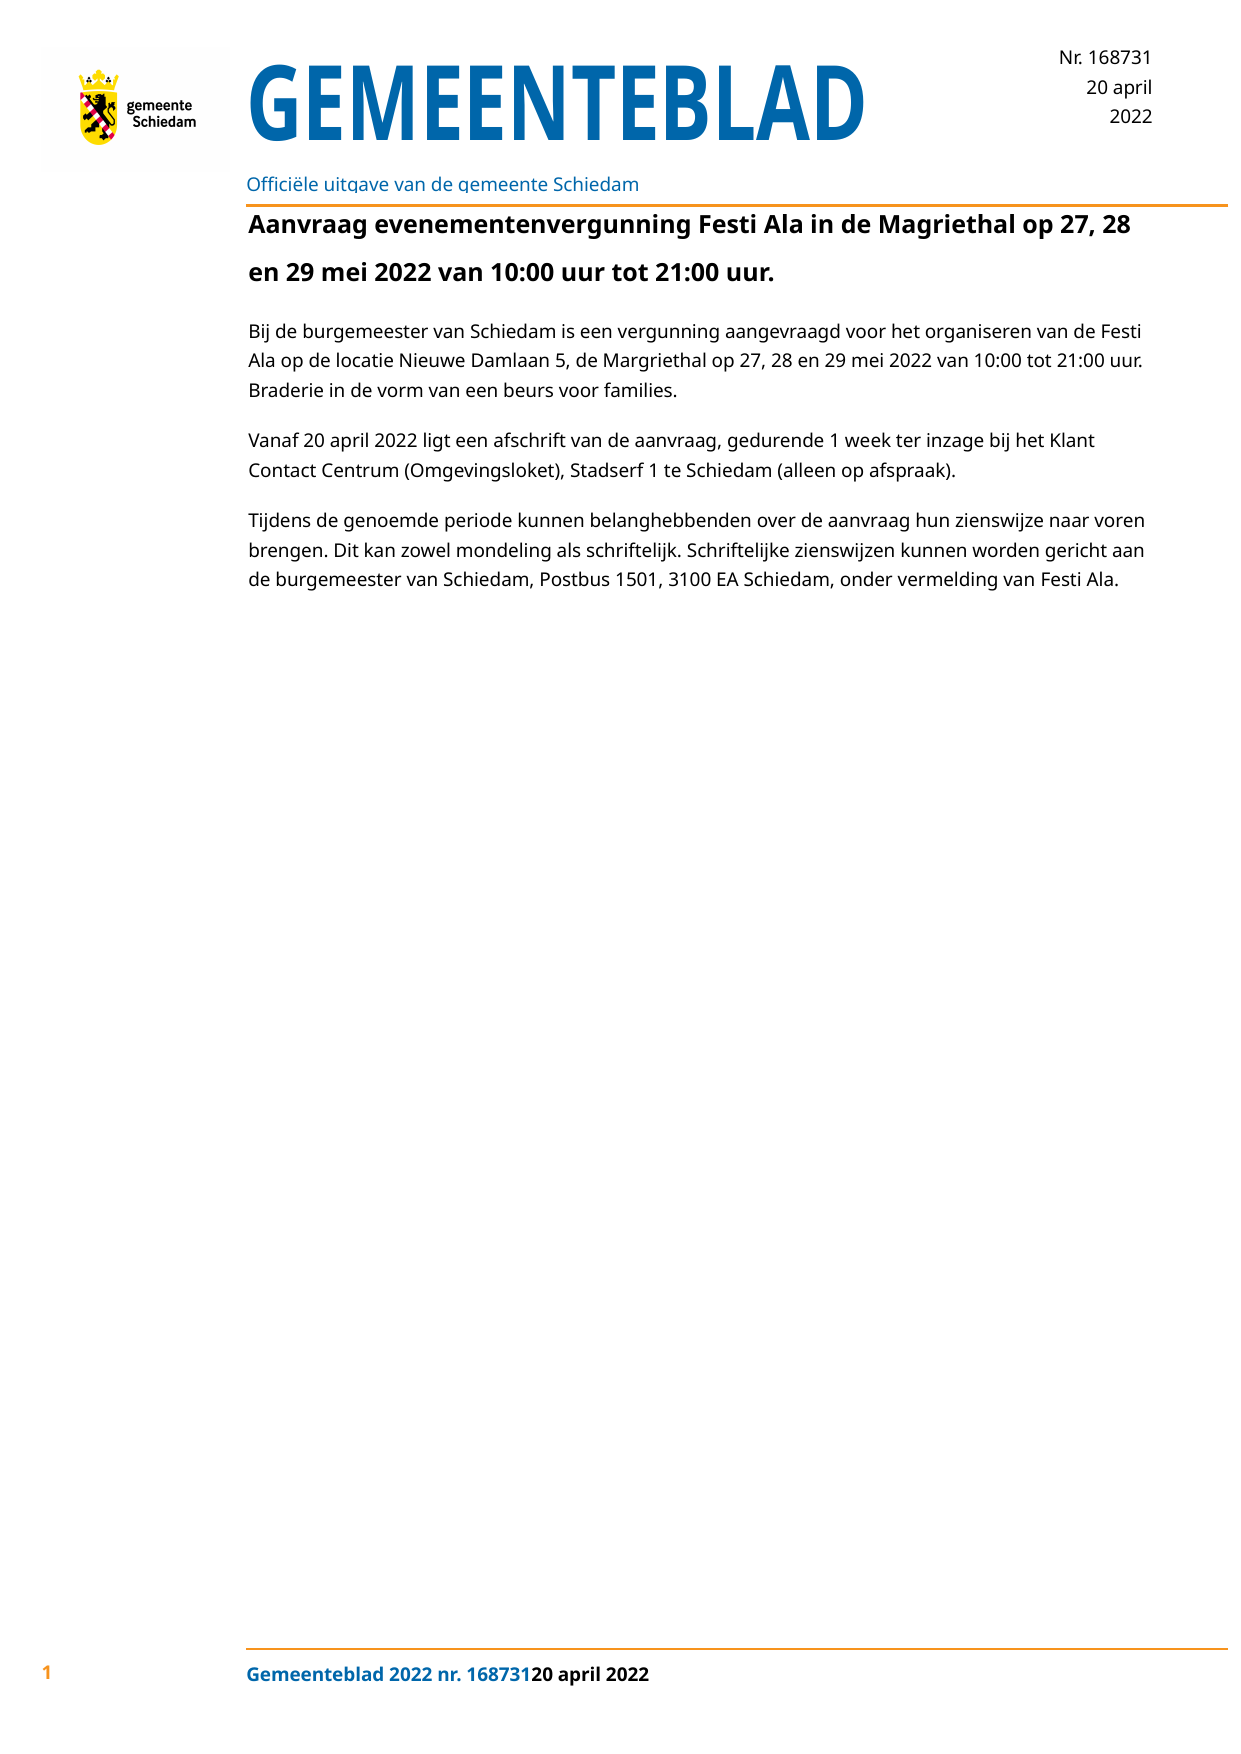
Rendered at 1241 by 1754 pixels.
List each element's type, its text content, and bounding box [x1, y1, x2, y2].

text Bij de burgemeester van Schiedam is een vergunning aangevraagd voor het organiseren van de Festi Ala op de locatie Nieuwe Damlaan 5, de Margriethal op 27, 28 en 29 mei 2022 van 10:00 tot 21:00 uur. Braderie in de vorm van een beurs voor families. [248, 318, 1152, 403]
picture [41, 47, 231, 172]
text Aanvraag evenementenvergunning Festi Ala in de Magriethal op 27, 28 en 29 mei 2022 van 10:00 uur tot 21:00 uur. [248, 207, 1152, 288]
text Tijdens de genoemde periode kunnen belanghebbenden over de aanvraag hun zienswijze naar voren brengen. Dit kan zowel mondeling als schriftelijk. Schriftelijke zienswijzen kunnen worden gericht aan de burgemeester van Schiedam, Postbus 1501, 3100 EA Schiedam, onder vermelding van Festi Ala. [248, 507, 1152, 592]
text Vanaf 20 april 2022 ligt een afschrift van de aanvraag, gedurende 1 week ter inzage bij het Klant Contact Centrum (Omgevingsloket), Stadserf 1 te Schiedam (alleen op afspraak). [248, 427, 1152, 483]
